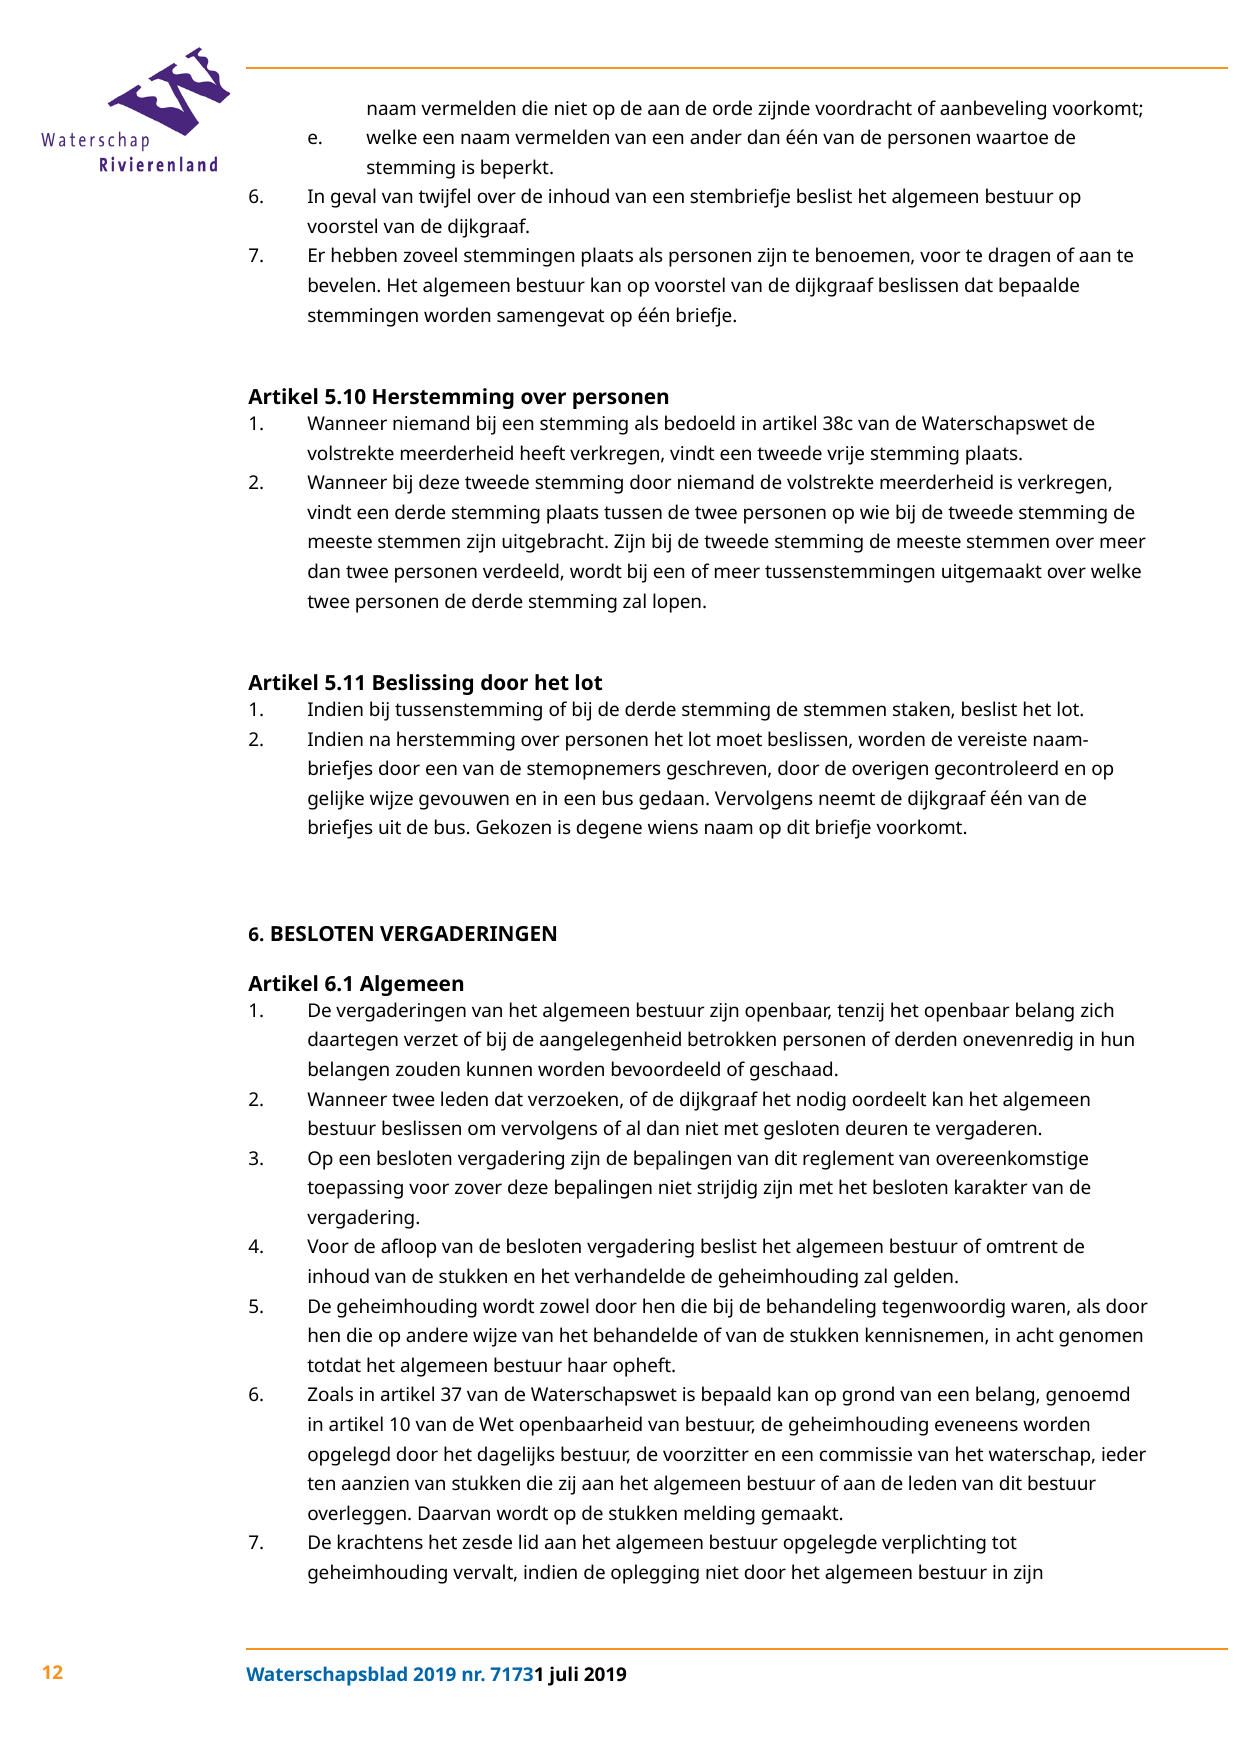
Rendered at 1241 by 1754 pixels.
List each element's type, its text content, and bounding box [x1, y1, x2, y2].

text Artikel 5.11 Beslissing door het lot [248, 668, 1152, 696]
list Wanneer twee leden dat verzoeken, of de dijkgraaf het nodig oordeelt kan het algemeen bestuur beslissen om vervolgens of al dan niet met gesloten deuren te vergaderen. [248, 1086, 1152, 1141]
text Artikel 6.1 Algemeen [248, 969, 1152, 997]
text 6. BESLOTEN VERGADERINGEN [248, 919, 1152, 948]
list Zoals in artikel 37 van de Waterschapswet is bepaald kan op grond van een belang, genoemd in artikel 10 van de Wet openbaarheid van bestuur, de geheimhouding eveneens worden opgelegd door het dagelijks bestuur, de voorzitter en een commissie van het waterschap, ieder ten aanzien van stukken die zij aan het algemeen bestuur of aan de leden van dit bestuur overleggen. Daarvan wordt op de stukken melding gemaakt. [248, 1382, 1152, 1526]
list In geval van twijfel over de inhoud van een stembriefje beslist het algemeen bestuur op voorstel van de dijkgraaf. [248, 183, 1152, 239]
text Artikel 5.10 Herstemming over personen [248, 382, 1152, 410]
list Er hebben zoveel stemmingen plaats als personen zijn te benoemen, voor te dragen of aan te bevelen. Het algemeen bestuur kan op voorstel van de dijkgraaf beslissen dat bepaalde stemmingen worden samengevat op één briefje. [248, 243, 1152, 328]
list De krachtens het zesde lid aan het algemeen bestuur opgelegde verplichting tot geheimhouding vervalt, indien de oplegging niet door het algemeen bestuur in zijn [248, 1529, 1152, 1585]
list Wanneer niemand bij een stemming als bedoeld in artikel 38c van de Waterschapswet de volstrekte meerderheid heeft verkregen, vindt een tweede vrije stemming plaats. [248, 410, 1152, 466]
list Indien na herstemming over personen het lot moet beslissen, worden de vereiste naam-briefjes door een van de stemopnemers geschreven, door de overigen gecontroleerd en op gelijke wijze gevouwen en in een bus gedaan. Vervolgens neemt de dijkgraaf één van de briefjes uit de bus. Gekozen is degene wiens naam op dit briefje voorkomt. [248, 726, 1152, 840]
list welke een naam vermelden van een ander dan één van de personen waartoe de stemming is beperkt. [307, 124, 1152, 180]
list Voor de afloop van de besloten vergadering beslist het algemeen bestuur of omtrent de inhoud van de stukken en het verhandelde de geheimhouding zal gelden. [248, 1234, 1152, 1289]
list Op een besloten vergadering zijn de bepalingen van dit reglement van overeenkomstige toepassing voor zover deze bepalingen niet strijdig zijn met het besloten karakter van de vergadering. [248, 1145, 1152, 1230]
list De vergaderingen van het algemeen bestuur zijn openbaar, tenzij het openbaar belang zich daartegen verzet of bij de aangelegenheid betrokken personen of derden onevenredig in hun belangen zouden kunnen worden bevoordeeld of geschaad. [248, 997, 1152, 1082]
list De geheimhouding wordt zowel door hen die bij de behandeling tegenwoordig waren, als door hen die op andere wijze van het behandelde of van de stukken kennisnemen, in acht genomen totdat het algemeen bestuur haar opheft. [248, 1293, 1152, 1378]
list Wanneer bij deze tweede stemming door niemand de volstrekte meerderheid is verkregen, vindt een derde stemming plaats tussen de twee personen op wie bij de tweede stemming de meeste stemmen zijn uitgebracht. Zijn bij de tweede stemming de meeste stemmen over meer dan twee personen verdeeld, wordt bij een of meer tussenstemmingen uitgemaakt over welke twee personen de derde stemming zal lopen. [248, 469, 1152, 613]
picture [41, 47, 231, 172]
list Indien bij tussenstemming of bij de derde stemming de stemmen staken, beslist het lot. [248, 696, 1152, 722]
list naam vermelden die niet op de aan de orde zijnde voordracht of aanbeveling voorkomt; [307, 95, 1152, 121]
